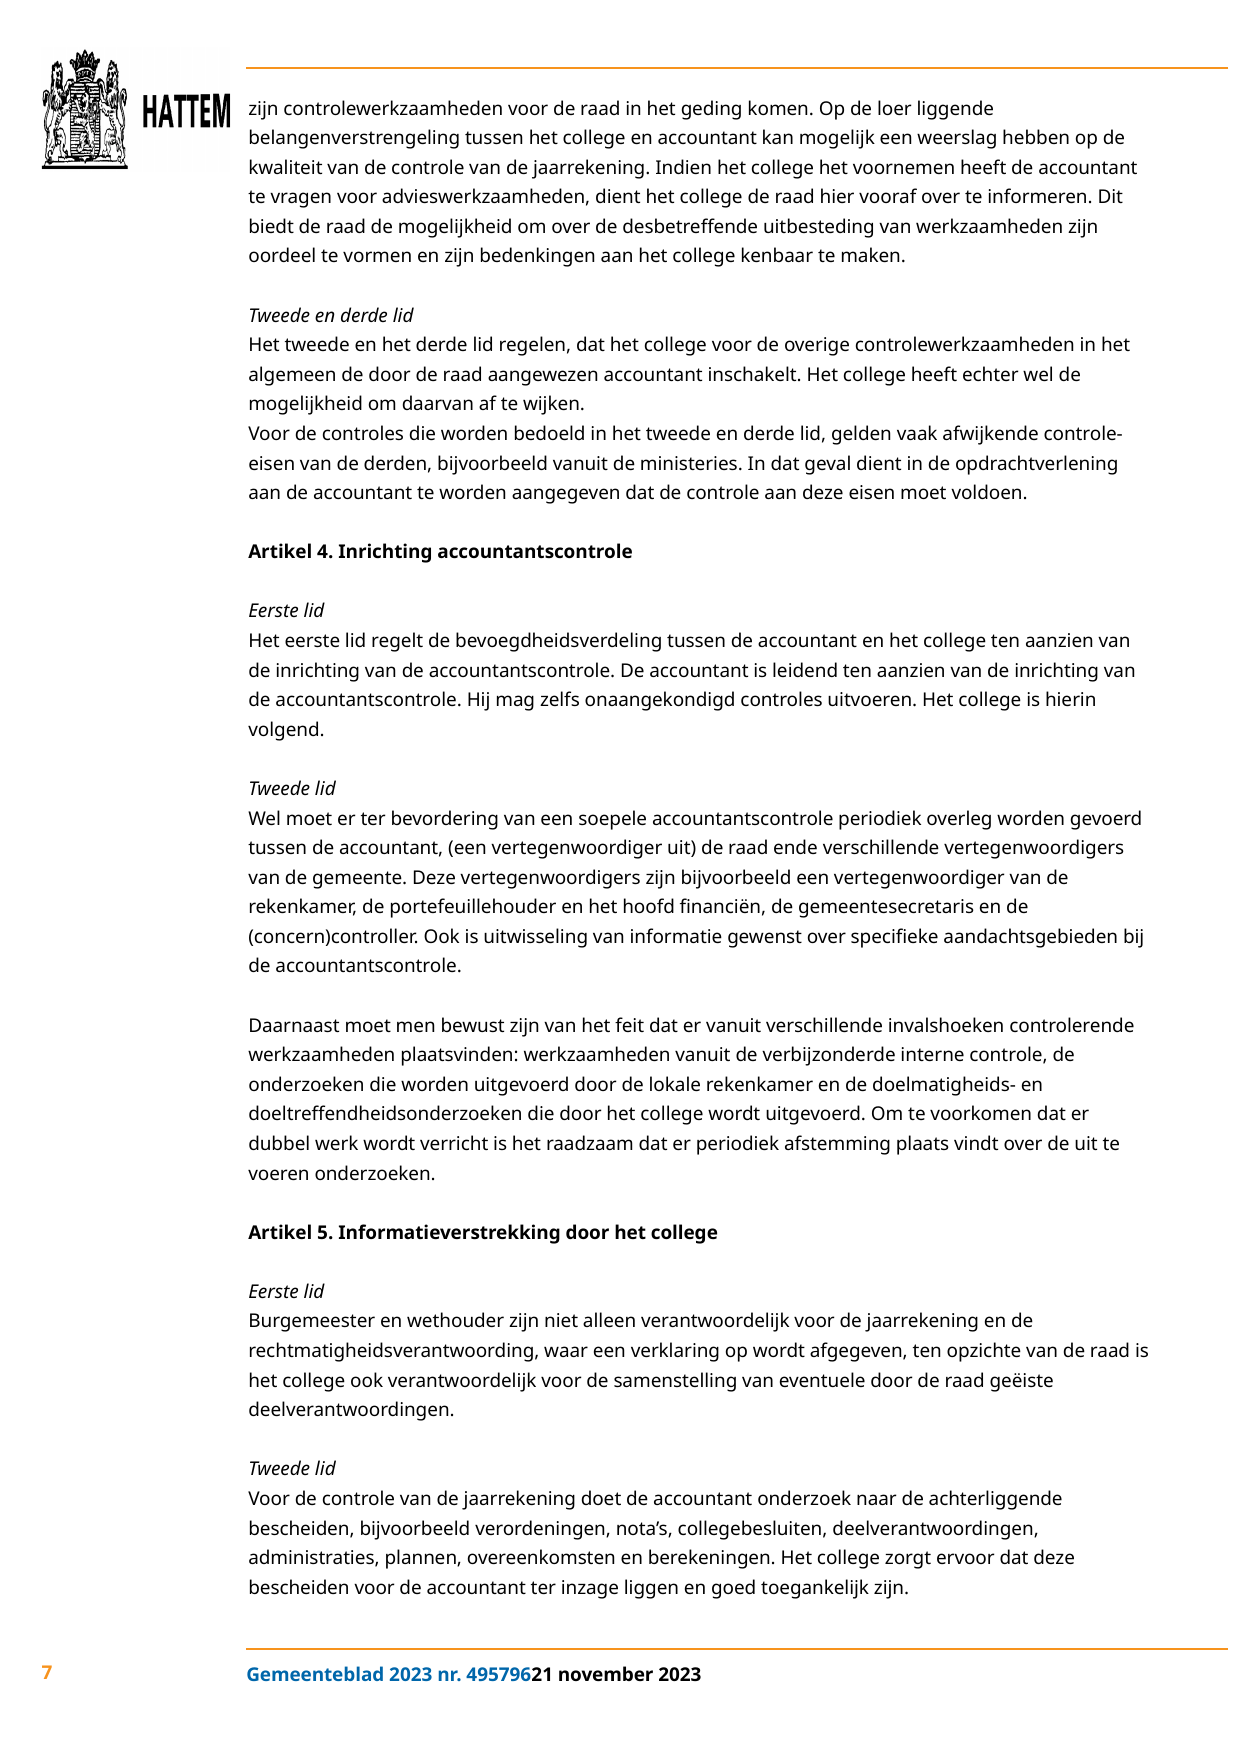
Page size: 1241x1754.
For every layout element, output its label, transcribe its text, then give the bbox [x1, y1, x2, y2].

text Eerste lid [248, 1278, 1152, 1304]
text Tweede lid [248, 1456, 1152, 1481]
picture [41, 47, 231, 172]
text Artikel 5. Informatieverstrekking door het college [248, 1219, 1152, 1245]
text Daarnaast moet men bewust zijn van het feit dat er vanuit verschillende invalshoeken controlerende werkzaamheden plaatsvinden: werkzaamheden vanuit de verbijzonderde interne controle, de onderzoeken die worden uitgevoerd door de lokale rekenkamer en de doelmatigheids- en doeltreffendheidsonderzoeken die door het college wordt uitgevoerd. Om te voorkomen dat er dubbel werk wordt verricht is het raadzaam dat er periodiek afstemming plaats vindt over de uit te voeren onderzoeken. [248, 1012, 1152, 1186]
text Artikel 4. Inrichting accountantscontrole [248, 538, 1152, 564]
text Tweede lid [248, 775, 1152, 801]
text Voor de controles die worden bedoeld in het tweede en derde lid, gelden vaak afwijkende controle-eisen van de derden, bijvoorbeeld vanuit de ministeries. In dat geval dient in de opdrachtverlening aan de accountant te worden aangegeven dat de controle aan deze eisen moet voldoen. [248, 420, 1152, 505]
text Eerste lid [248, 598, 1152, 623]
text Tweede en derde lid [248, 302, 1152, 328]
text Wel moet er ter bevordering van een soepele accountantscontrole periodiek overleg worden gevoerd tussen de accountant, (een vertegenwoordiger uit) de raad ende verschillende vertegenwoordigers van de gemeente. Deze vertegenwoordigers zijn bijvoorbeeld een vertegenwoordiger van de rekenkamer, de portefeuillehouder en het hoofd financiën, de gemeentesecretaris en de (concern)controller. Ook is uitwisseling van informatie gewenst over specifieke aandachtsgebieden bij de accountantscontrole. [248, 805, 1152, 978]
text Voor de controle van de jaarrekening doet de accountant onderzoek naar de achterliggende bescheiden, bijvoorbeeld verordeningen, nota’s, collegebesluiten, deelverantwoordingen, administraties, plannen, overeenkomsten en berekeningen. Het college zorgt ervoor dat deze bescheiden voor de accountant ter inzage liggen en goed toegankelijk zijn. [248, 1485, 1152, 1600]
text Het eerste lid regelt de bevoegdheidsverdeling tussen de accountant en het college ten aanzien van de inrichting van de accountantscontrole. De accountant is leidend ten aanzien van de inrichting van de accountantscontrole. Hij mag zelfs onaangekondigd controles uitvoeren. Het college is hierin volgend. [248, 627, 1152, 742]
text Het tweede en het derde lid regelen, dat het college voor de overige controlewerkzaamheden in het algemeen de door de raad aangewezen accountant inschakelt. Het college heeft echter wel de mogelijkheid om daarvan af te wijken. [248, 331, 1152, 416]
text zijn controlewerkzaamheden voor de raad in het geding komen. Op de loer liggende belangenverstrengeling tussen het college en accountant kan mogelijk een weerslag hebben op de kwaliteit van de controle van de jaarrekening. Indien het college het voornemen heeft de accountant te vragen voor advieswerkzaamheden, dient het college de raad hier vooraf over te informeren. Dit biedt de raad de mogelijkheid om over de desbetreffende uitbesteding van werkzaamheden zijn oordeel te vormen en zijn bedenkingen aan het college kenbaar te maken. [248, 95, 1152, 268]
text Burgemeester en wethouder zijn niet alleen verantwoordelijk voor de jaarrekening en de rechtmatigheidsverantwoording, waar een verklaring op wordt afgegeven, ten opzichte van de raad is het college ook verantwoordelijk voor de samenstelling van eventuele door de raad geëiste deelverantwoordingen. [248, 1308, 1152, 1422]
